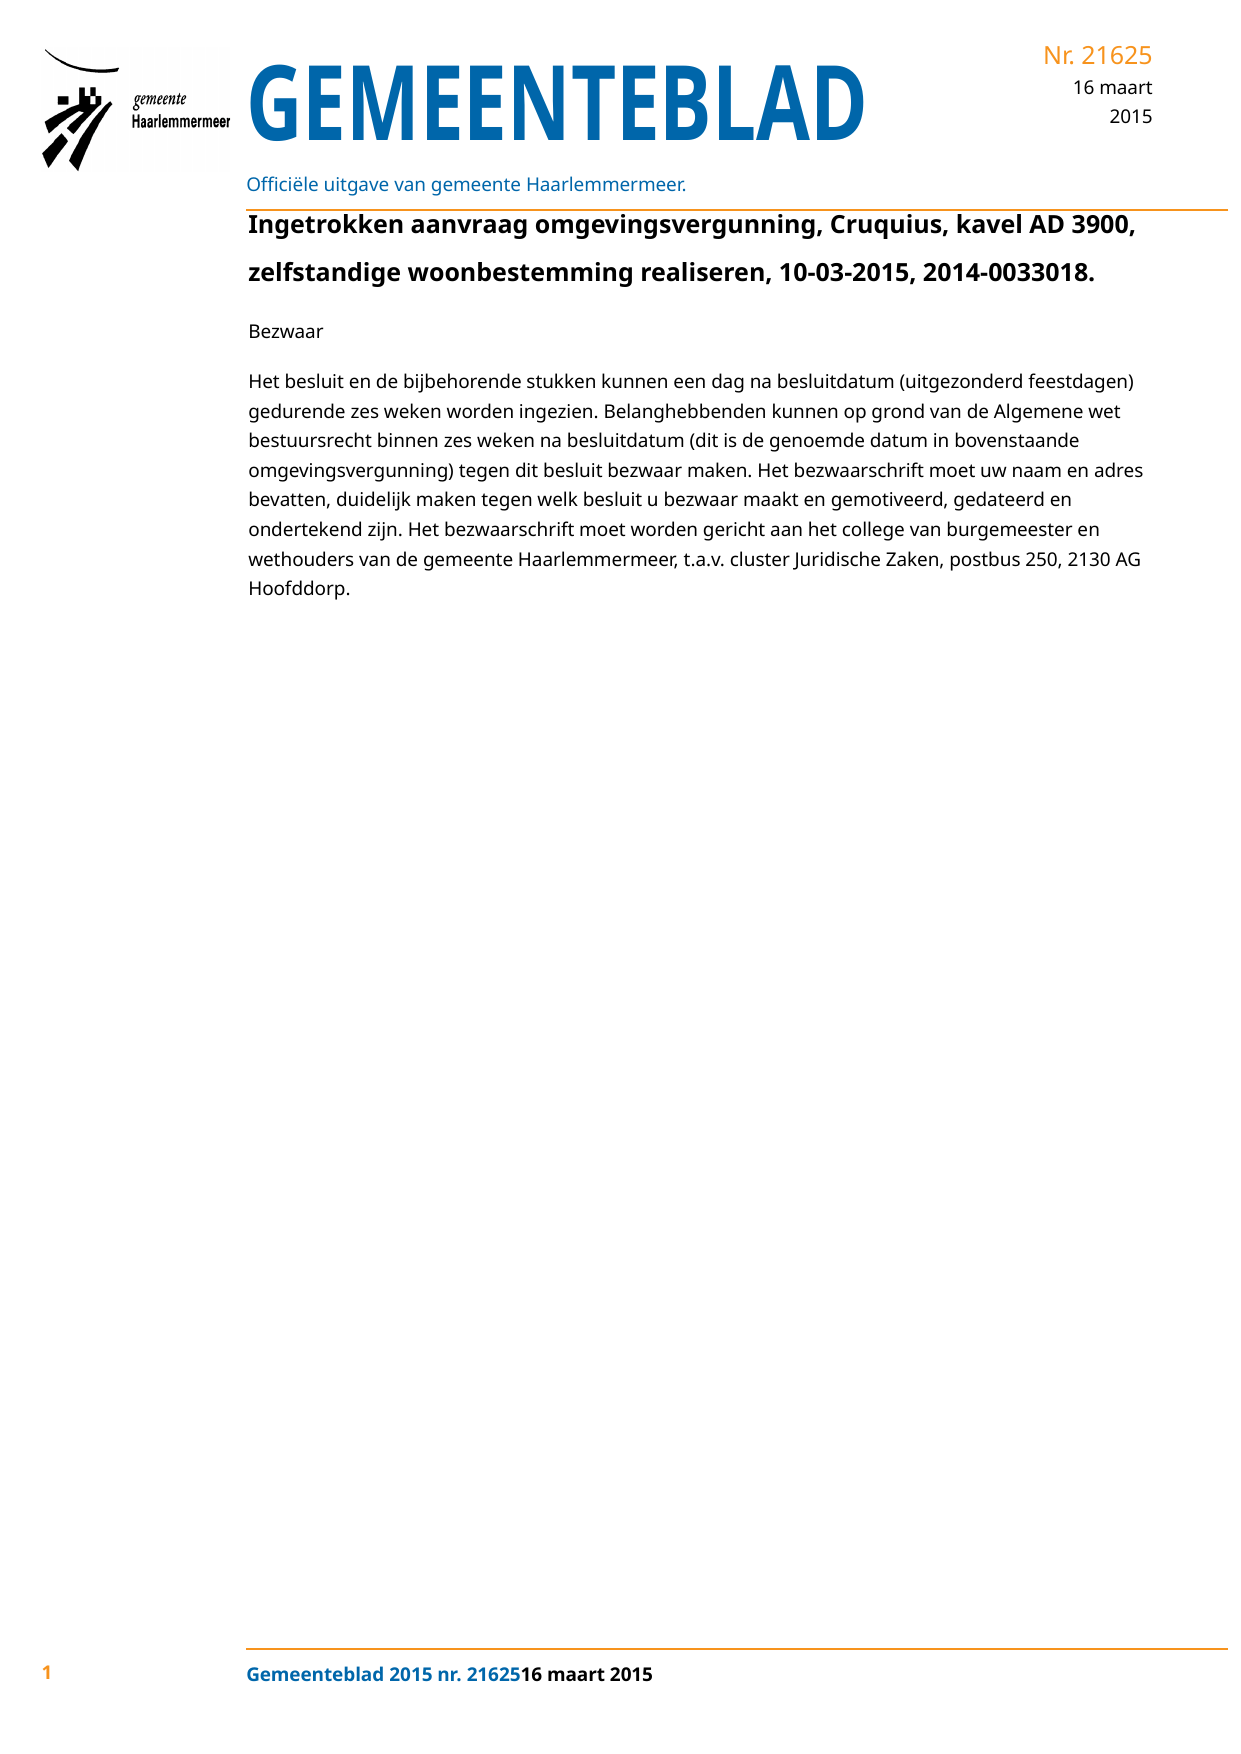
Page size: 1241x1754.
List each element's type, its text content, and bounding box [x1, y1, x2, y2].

text Ingetrokken aanvraag omgevingsvergunning, Cruquius, kavel AD 3900, zelfstandige woonbestemming realiseren, 10-03-2015, 2014-0033018. [248, 211, 1152, 288]
text Bezwaar [248, 318, 1152, 344]
picture [41, 47, 231, 172]
text Het besluit en de bijbehorende stukken kunnen een dag na besluitdatum (uitgezonderd feestdagen) gedurende zes weken worden ingezien. Belanghebbenden kunnen op grond van de Algemene wet bestuursrecht binnen zes weken na besluitdatum (dit is de genoemde datum in bovenstaande omgevingsvergunning) tegen dit besluit bezwaar maken. Het bezwaarschrift moet uw naam en adres bevatten, duidelijk maken tegen welk besluit u bezwaar maakt en gemotiveerd, gedateerd en ondertekend zijn. Het bezwaarschrift moet worden gericht aan het college van burgemeester en wethouders van de gemeente Haarlemmermeer, t.a.v. cluster Juridische Zaken, postbus 250, 2130 AG Hoofddorp. [248, 368, 1152, 601]
